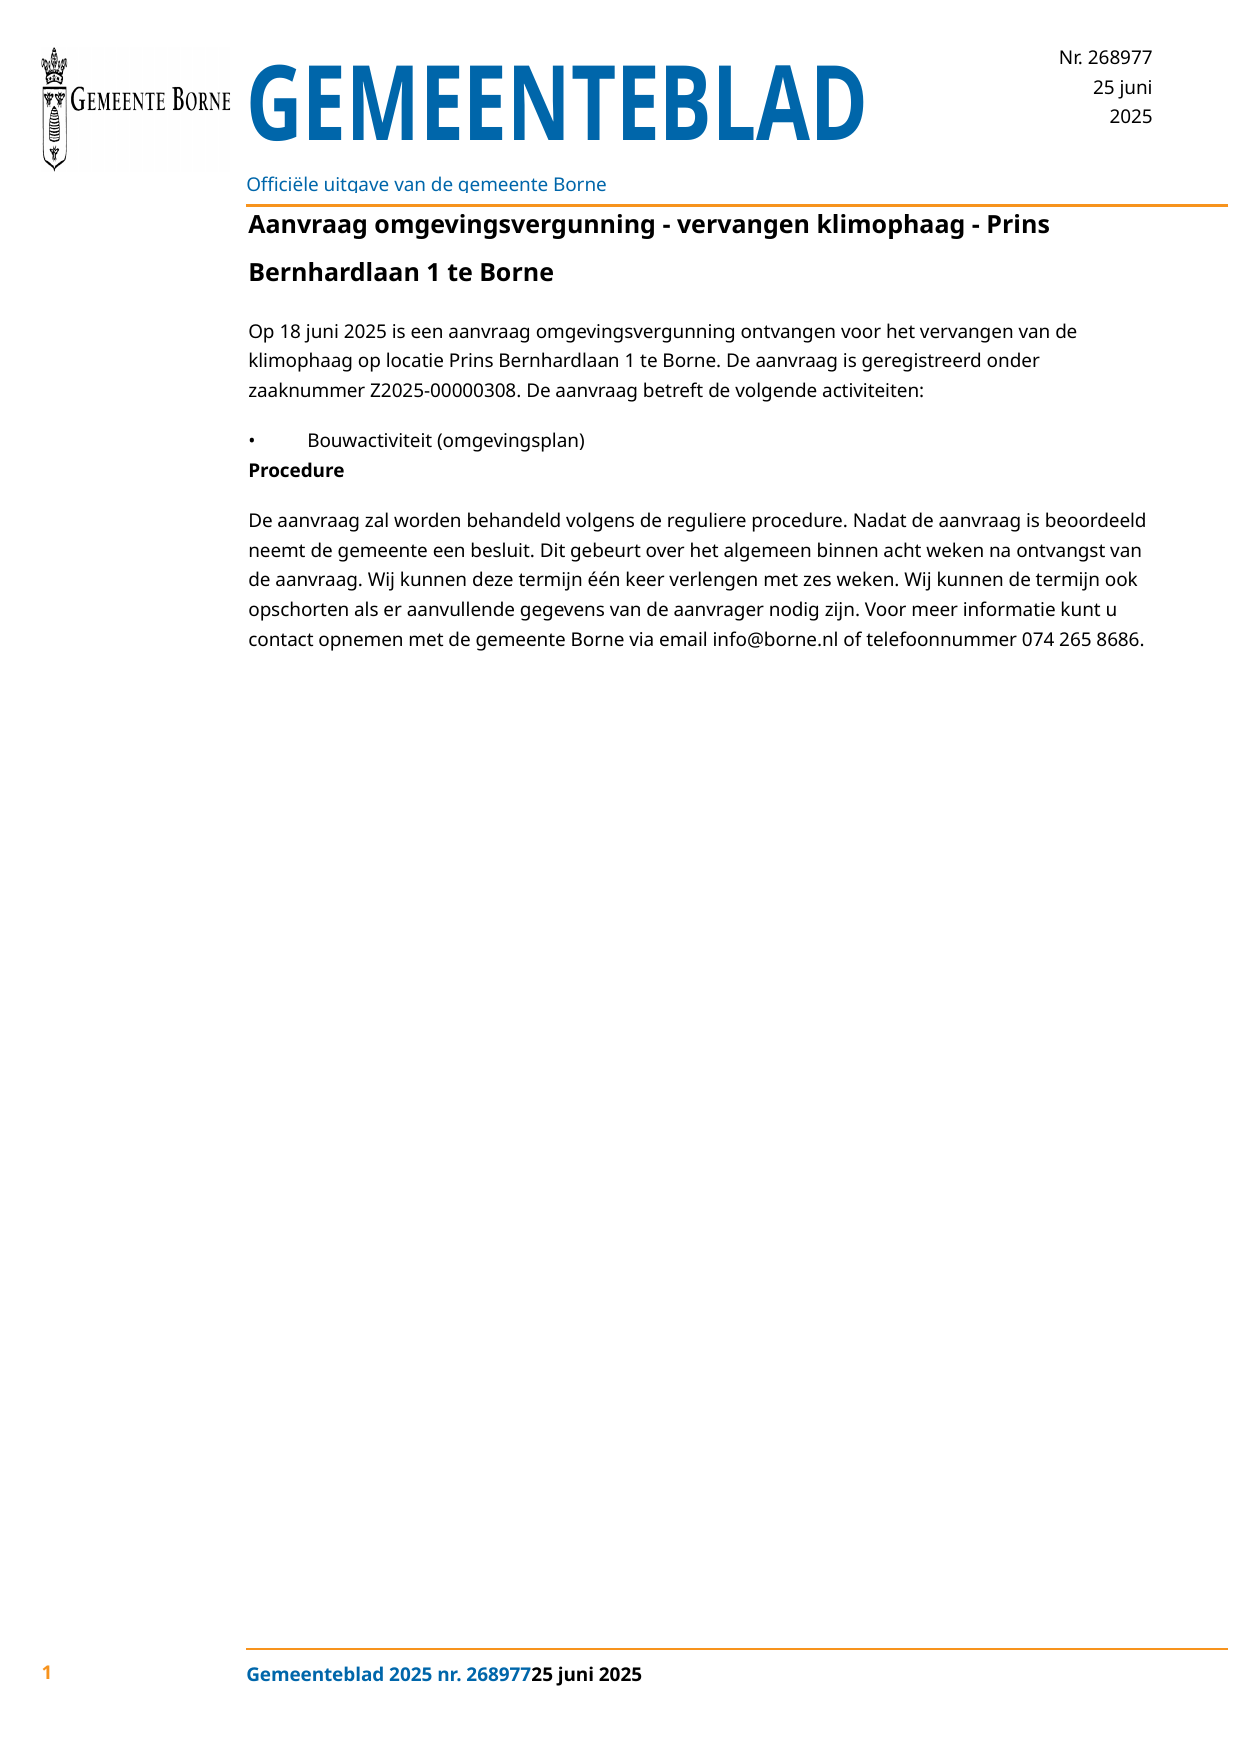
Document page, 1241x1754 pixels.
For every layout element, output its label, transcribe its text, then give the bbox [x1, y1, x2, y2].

text De aanvraag zal worden behandeld volgens de reguliere procedure. Nadat de aanvraag is beoordeeld neemt de gemeente een besluit. Dit gebeurt over het algemeen binnen acht weken na ontvangst van de aanvraag. Wij kunnen deze termijn één keer verlengen met zes weken. Wij kunnen de termijn ook opschorten als er aanvullende gegevens van de aanvrager nodig zijn. Voor meer informatie kunt u contact opnemen met de gemeente Borne via email info@borne.nl of telefoonnummer 074 265 8686. [248, 507, 1152, 652]
text Op 18 juni 2025 is een aanvraag omgevingsvergunning ontvangen voor het vervangen van de klimophaag op locatie Prins Bernhardlaan 1 te Borne. De aanvraag is geregistreerd onder zaaknummer Z2025-00000308. De aanvraag betreft de volgende activiteiten: [248, 318, 1152, 403]
text Procedure [248, 457, 1152, 483]
picture [41, 47, 231, 172]
list Bouwactiviteit (omgevingsplan) [248, 427, 1152, 453]
text Aanvraag omgevingsvergunning - vervangen klimophaag - Prins Bernhardlaan 1 te Borne [248, 207, 1152, 288]
